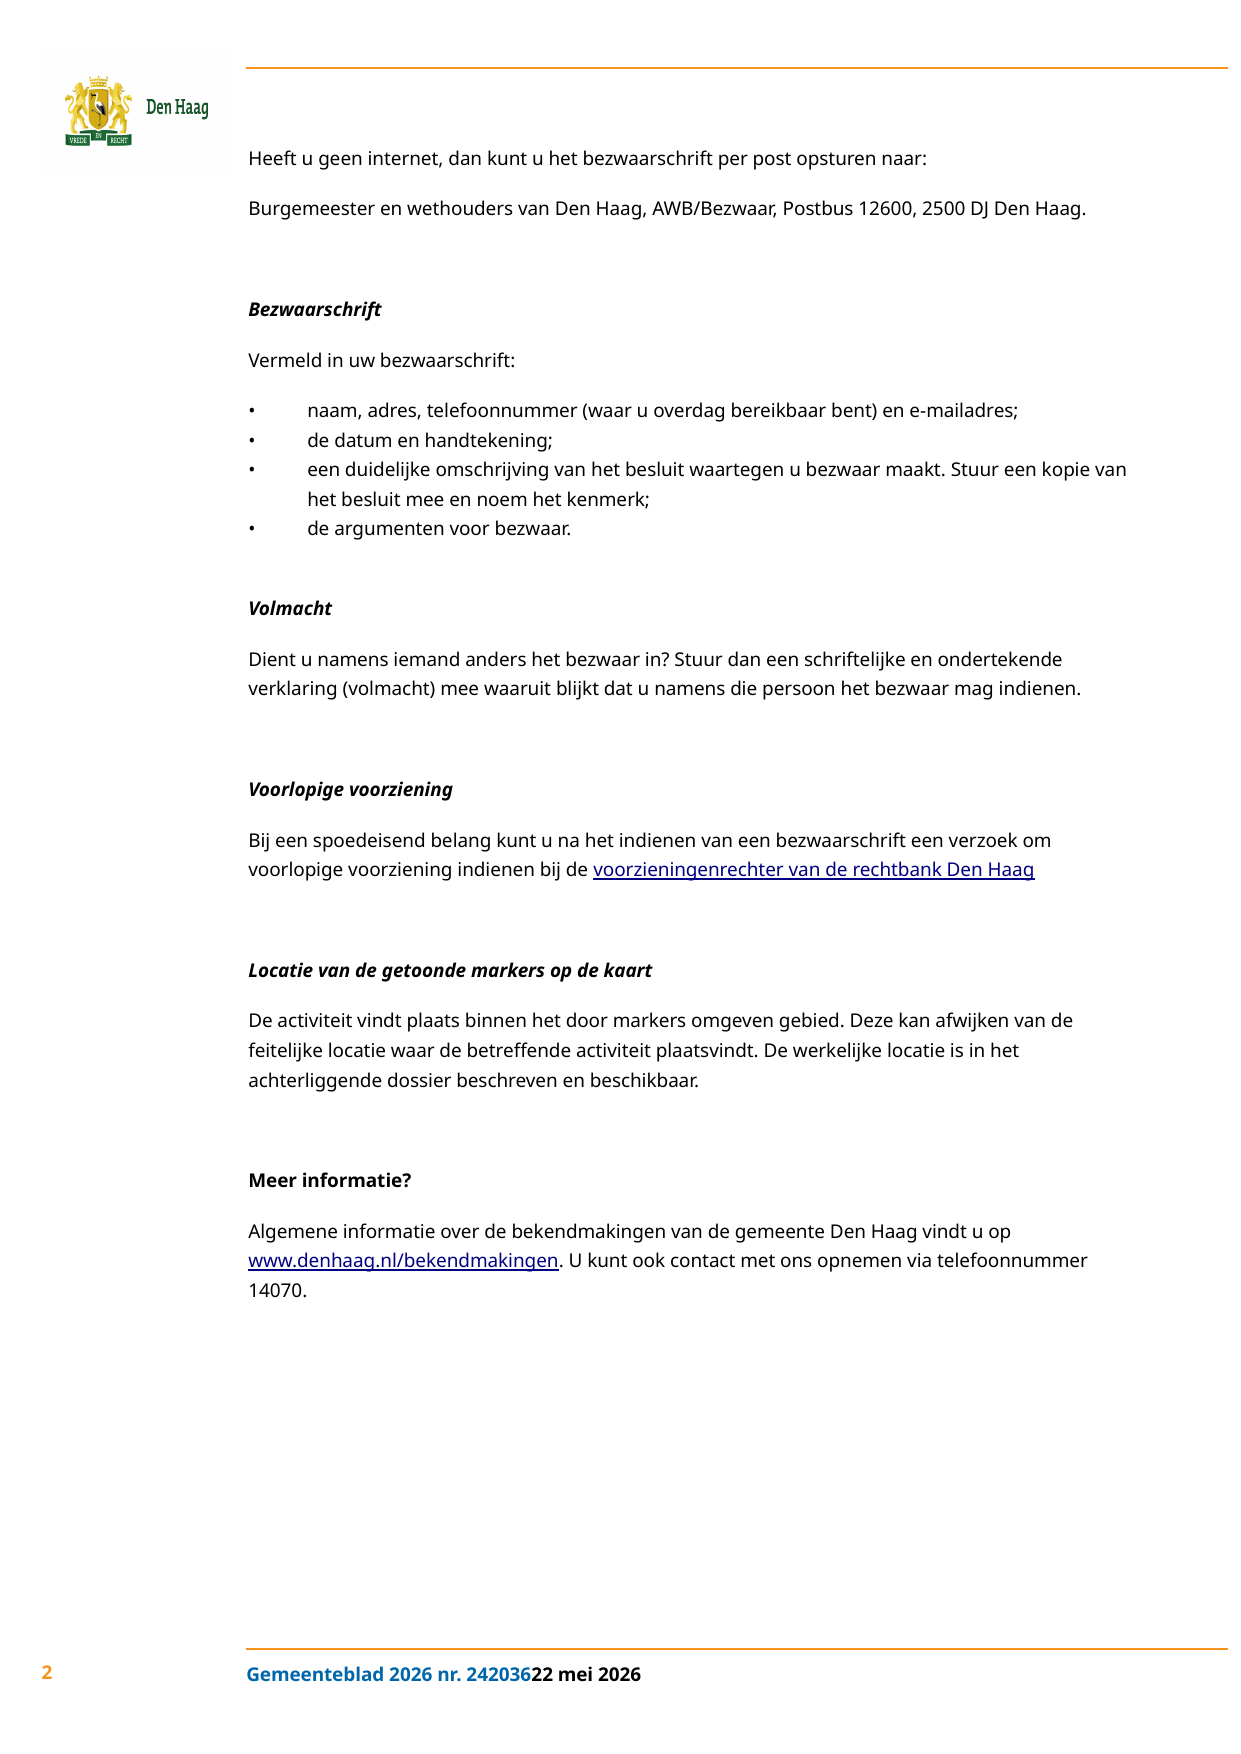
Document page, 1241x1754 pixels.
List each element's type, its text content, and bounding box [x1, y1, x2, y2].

text Bezwaarschrift [248, 296, 1152, 322]
text Dient u namens iemand anders het bezwaar in? Stuur dan een schriftelijke en ondertekende verklaring (volmacht) mee waaruit blijkt dat u namens die persoon het bezwaar mag indienen. [248, 646, 1152, 701]
picture [41, 47, 231, 172]
text Vermeld in uw bezwaarschrift: [248, 347, 1152, 373]
text Voorlopige voorziening [248, 776, 1152, 802]
text Locatie van de getoonde markers op de kaart [248, 957, 1152, 983]
list de argumenten voor bezwaar. [248, 516, 1152, 541]
text Burgemeester en wethouders van Den Haag, AWB/Bezwaar, Postbus 12600, 2500 DJ Den Haag. [248, 196, 1152, 221]
list de datum en handtekening; [248, 427, 1152, 453]
text Algemene informatie over de bekendmakingen van de gemeente Den Haag vindt u op www.denhaag.nl/bekendmakingen. U kunt ook contact met ons opnemen via telefoonnummer 14070. [248, 1218, 1152, 1303]
text De activiteit vindt plaats binnen het door markers omgeven gebied. Deze kan afwijken van de feitelijke locatie waar de betreffende activiteit plaatsvindt. De werkelijke locatie is in het achterliggende dossier beschreven en beschikbaar. [248, 1008, 1152, 1093]
text Volmacht [248, 596, 1152, 621]
text Meer informatie? [248, 1168, 1152, 1193]
text Bij een spoedeisend belang kunt u na het indienen van een bezwaarschrift een verzoek om voorlopige voorziening indienen bij de voorzieningenrechter van de rechtbank Den Haag [248, 827, 1152, 882]
list naam, adres, telefoonnummer (waar u overdag bereikbaar bent) en e-mailadres; [248, 397, 1152, 423]
text Heeft u geen internet, dan kunt u het bezwaarschrift per post opsturen naar: [248, 145, 1152, 171]
list een duidelijke omschrijving van het besluit waartegen u bezwaar maakt. Stuur een kopie van het besluit mee en noem het kenmerk; [248, 456, 1152, 512]
